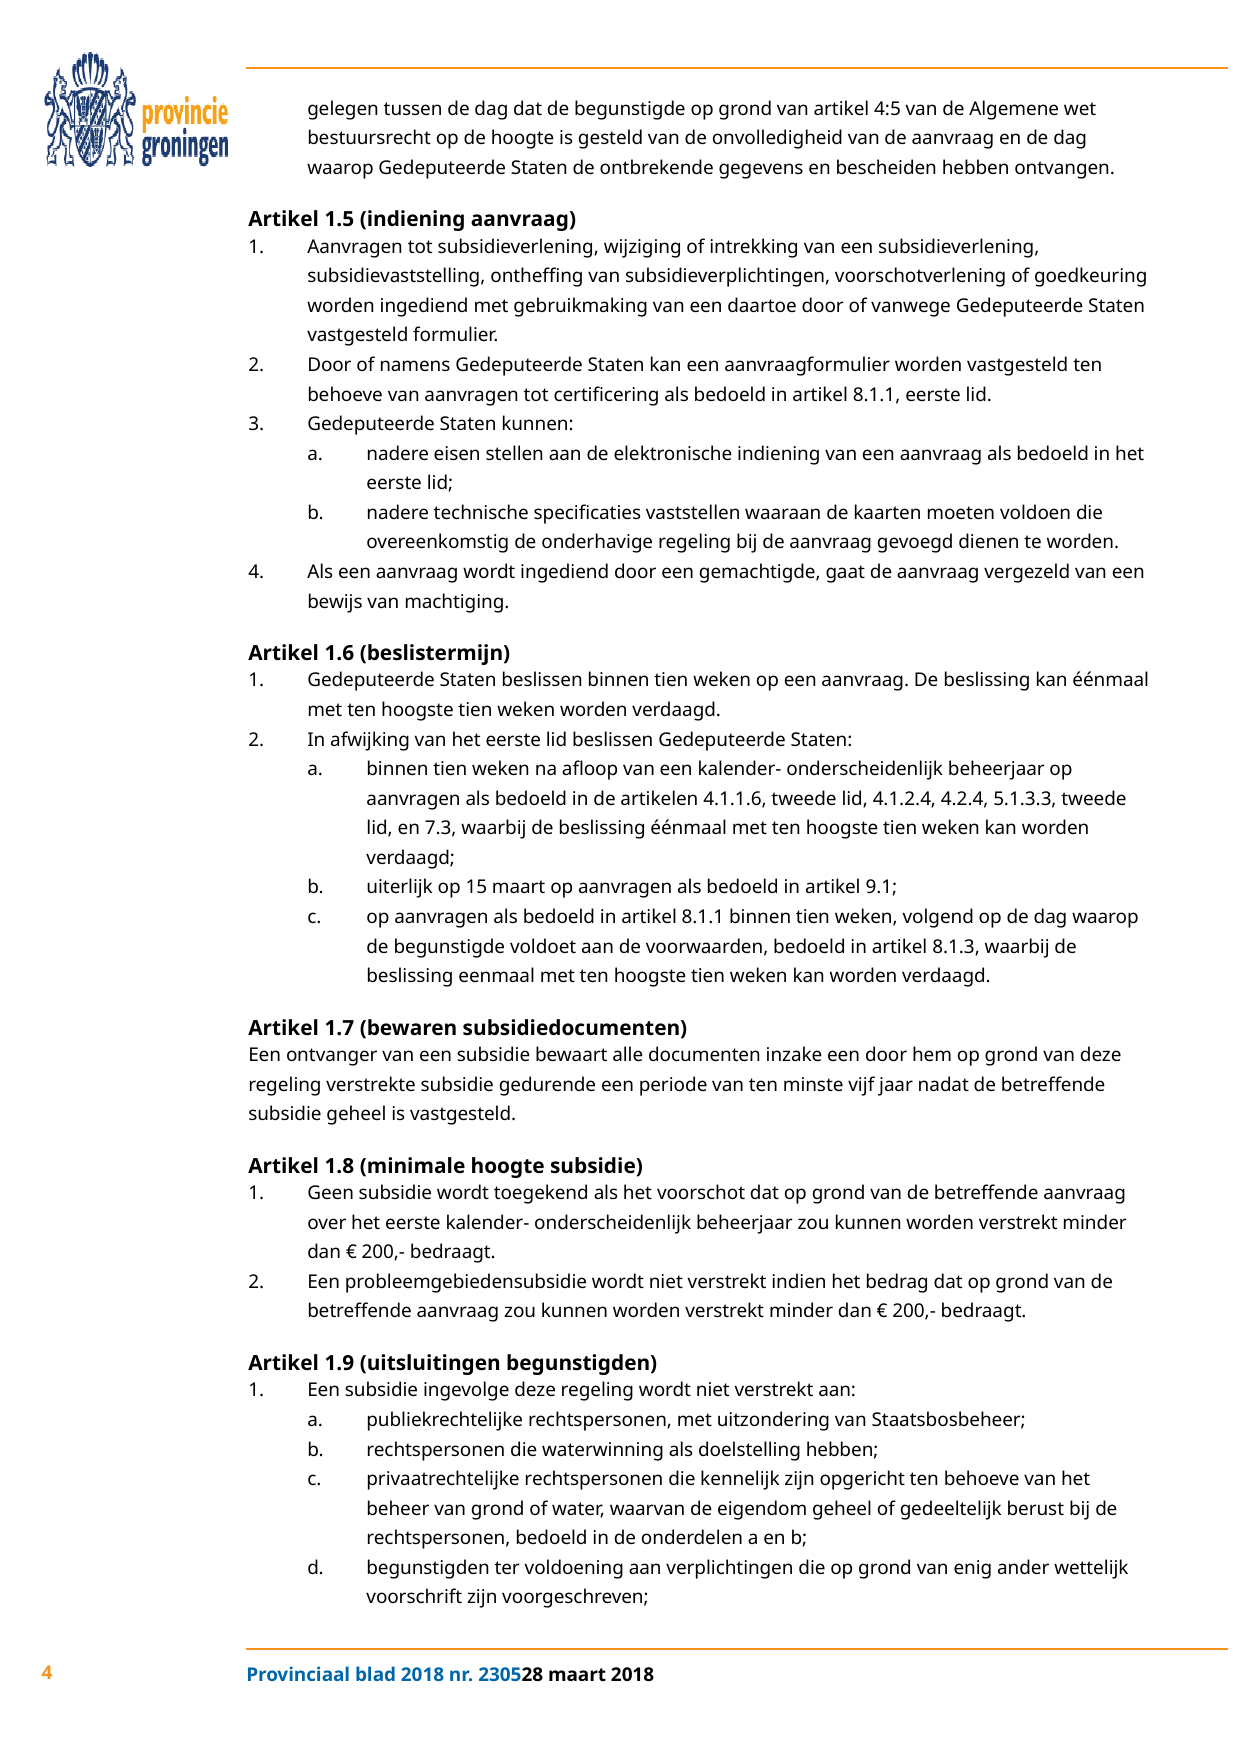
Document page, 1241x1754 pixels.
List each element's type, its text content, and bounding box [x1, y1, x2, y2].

picture [41, 47, 231, 172]
list Gedeputeerde Staten kunnen: [248, 410, 1152, 436]
list rechtspersonen die waterwinning als doelstelling hebben; [307, 1436, 1152, 1461]
text Artikel 1.7 (bewaren subsidiedocumenten) [248, 1013, 1152, 1041]
list nadere technische specificaties vaststellen waaraan de kaarten moeten voldoen die overeenkomstig de onderhavige regeling bij de aanvraag gevoegd dienen te worden. [307, 499, 1152, 554]
list In afwijking van het eerste lid beslissen Gedeputeerde Staten: [248, 726, 1152, 752]
list Geen subsidie wordt toegekend als het voorschot dat op grond van de betreffende aanvraag over het eerste kalender- onderscheidenlijk beheerjaar zou kunnen worden verstrekt minder dan € 200,- bedraagt. [248, 1179, 1152, 1264]
list publiekrechtelijke rechtspersonen, met uitzondering van Staatsbosbeheer; [307, 1406, 1152, 1432]
text Artikel 1.8 (minimale hoogte subsidie) [248, 1151, 1152, 1179]
text Artikel 1.5 (indiening aanvraag) [248, 204, 1152, 233]
list Een subsidie ingevolge deze regeling wordt niet verstrekt aan: [248, 1377, 1152, 1402]
list uiterlijk op 15 maart op aanvragen als bedoeld in artikel 9.1; [307, 874, 1152, 899]
list op aanvragen als bedoeld in artikel 8.1.1 binnen tien weken, volgend op de dag waarop de begunstigde voldoet aan de voorwaarden, bedoeld in artikel 8.1.3, waarbij de beslissing eenmaal met ten hoogste tien weken kan worden verdaagd. [307, 903, 1152, 988]
list nadere eisen stellen aan de elektronische indiening van een aanvraag als bedoeld in het eerste lid; [307, 440, 1152, 495]
list Een probleemgebiedensubsidie wordt niet verstrekt indien het bedrag dat op grond van de betreffende aanvraag zou kunnen worden verstrekt minder dan € 200,- bedraagt. [248, 1268, 1152, 1323]
list privaatrechtelijke rechtspersonen die kennelijk zijn opgericht ten behoeve van het beheer van grond of water, waarvan de eigendom geheel of gedeeltelijk berust bij de rechtspersonen, bedoeld in de onderdelen a en b; [307, 1465, 1152, 1550]
list gelegen tussen de dag dat de begunstigde op grond van artikel 4:5 van de Algemene wet bestuursrecht op de hoogte is gesteld van de onvolledigheid van de aanvraag en de dag waarop Gedeputeerde Staten de ontbrekende gegevens en bescheiden hebben ontvangen. [248, 95, 1152, 180]
text Een ontvanger van een subsidie bewaart alle documenten inzake een door hem op grond van deze regeling verstrekte subsidie gedurende een periode van ten minste vijf jaar nadat de betreffende subsidie geheel is vastgesteld. [248, 1041, 1152, 1126]
list Door of namens Gedeputeerde Staten kan een aanvraagformulier worden vastgesteld ten behoeve van aanvragen tot certificering als bedoeld in artikel 8.1.1, eerste lid. [248, 351, 1152, 406]
list Gedeputeerde Staten beslissen binnen tien weken op een aanvraag. De beslissing kan éénmaal met ten hoogste tien weken worden verdaagd. [248, 667, 1152, 722]
list Als een aanvraag wordt ingediend door een gemachtigde, gaat de aanvraag vergezeld van een bewijs van machtiging. [248, 558, 1152, 613]
text Artikel 1.9 (uitsluitingen begunstigden) [248, 1348, 1152, 1377]
text Artikel 1.6 (beslistermijn) [248, 638, 1152, 667]
list binnen tien weken na afloop van een kalender- onderscheidenlijk beheerjaar op aanvragen als bedoeld in de artikelen 4.1.1.6, tweede lid, 4.1.2.4, 4.2.4, 5.1.3.3, tweede lid, en 7.3, waarbij de beslissing éénmaal met ten hoogste tien weken kan worden verdaagd; [307, 755, 1152, 870]
list begunstigden ter voldoening aan verplichtingen die op grond van enig ander wettelijk voorschrift zijn voorgeschreven; [307, 1554, 1152, 1609]
list Aanvragen tot subsidieverlening, wijziging of intrekking van een subsidieverlening, subsidievaststelling, ontheffing van subsidieverplichtingen, voorschotverlening of goedkeuring worden ingediend met gebruikmaking van een daartoe door of vanwege Gedeputeerde Staten vastgesteld formulier. [248, 233, 1152, 347]
